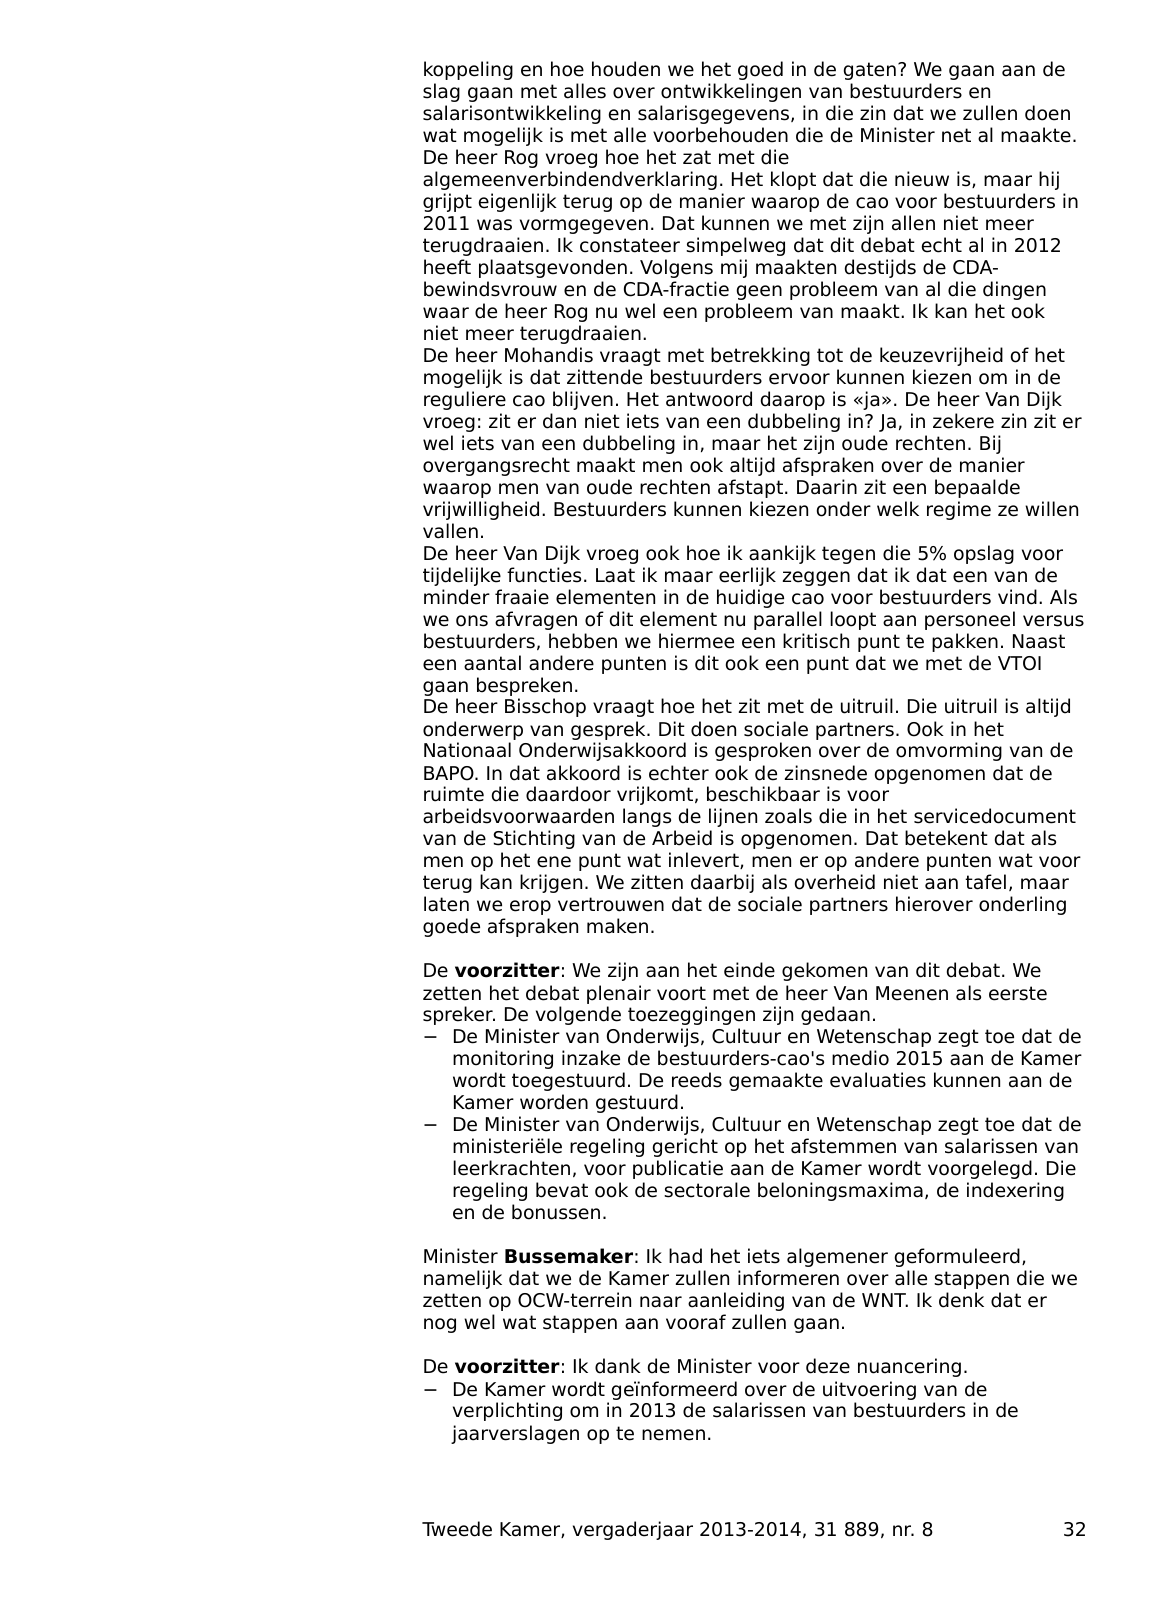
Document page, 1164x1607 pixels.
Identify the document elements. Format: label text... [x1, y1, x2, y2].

text De heer Mohandis vraagt met betrekking tot de keuzevrijheid of het mogelijk is dat zittende bestuurders ervoor kunnen kiezen om in de reguliere cao blijven. Het antwoord daarop is «ja». De heer Van Dijk vroeg: zit er dan niet iets van een dubbeling in? Ja, in zekere zin zit er wel iets van een dubbeling in, maar het zijn oude rechten. Bij overgangsrecht maakt men ook altijd afspraken over de manier waarop men van oude rechten afstapt. Daarin zit een bepaalde vrijwilligheid. Bestuurders kunnen kiezen onder welk regime ze willen vallen. [422, 345, 1087, 543]
text De voorzitter: Ik dank de Minister voor deze nuancering. [422, 1356, 1087, 1378]
text − De Minister van Onderwijs, Cultuur en Wetenschap zegt toe dat de monitoring inzake de bestuurders-cao's medio 2015 aan de Kamer wordt toegestuurd. De reeds gemaakte evaluaties kunnen aan de Kamer worden gestuurd. [422, 1026, 1087, 1114]
text De voorzitter: We zijn aan het einde gekomen van dit debat. We zetten het debat plenair voort met de heer Van Meenen als eerste spreker. De volgende toezeggingen zijn gedaan. [422, 960, 1087, 1026]
text De heer Bisschop vraagt hoe het zit met de uitruil. Die uitruil is altijd onderwerp van gesprek. Dit doen sociale partners. Ook in het Nationaal Onderwijsakkoord is gesproken over de omvorming van de BAPO. In dat akkoord is echter ook de zinsnede opgenomen dat de ruimte die daardoor vrijkomt, beschikbaar is voor arbeidsvoorwaarden langs de lijnen zoals die in het servicedocument van de Stichting van de Arbeid is opgenomen. Dat betekent dat als men op het ene punt wat inlevert, men er op andere punten wat voor terug kan krijgen. We zitten daarbij als overheid niet aan tafel, maar laten we erop vertrouwen dat de sociale partners hierover onderling goede afspraken maken. [422, 696, 1087, 938]
text Minister Bussemaker: Ik had het iets algemener geformuleerd, namelijk dat we de Kamer zullen informeren over alle stappen die we zetten op OCW-terrein naar aanleiding van de WNT. Ik denk dat er nog wel wat stappen aan vooraf zullen gaan. [422, 1246, 1087, 1334]
text − De Kamer wordt geïnformeerd over de uitvoering van de verplichting om in 2013 de salarissen van bestuurders in de jaarverslagen op te nemen. [422, 1378, 1087, 1444]
text De heer Van Dijk vroeg ook hoe ik aankijk tegen die 5% opslag voor tijdelijke functies. Laat ik maar eerlijk zeggen dat ik dat een van de minder fraaie elementen in de huidige cao voor bestuurders vind. Als we ons afvragen of dit element nu parallel loopt aan personeel versus bestuurders, hebben we hiermee een kritisch punt te pakken. Naast een aantal andere punten is dit ook een punt dat we met de VTOI gaan bespreken. [422, 543, 1087, 696]
text De heer Rog vroeg hoe het zat met die algemeenverbindendverklaring. Het klopt dat die nieuw is, maar hij grijpt eigenlijk terug op de manier waarop de cao voor bestuurders in 2011 was vormgegeven. Dat kunnen we met zijn allen niet meer terugdraaien. Ik constateer simpelweg dat dit debat echt al in 2012 heeft plaatsgevonden. Volgens mij maakten destijds de CDA-bewindsvrouw en de CDA-fractie geen probleem van al die dingen waar de heer Rog nu wel een probleem van maakt. Ik kan het ook niet meer terugdraaien. [422, 147, 1087, 345]
text koppeling en hoe houden we het goed in de gaten? We gaan aan de slag gaan met alles over ontwikkelingen van bestuurders en salarisontwikkeling en salarisgegevens, in die zin dat we zullen doen wat mogelijk is met alle voorbehouden die de Minister net al maakte. [422, 59, 1087, 147]
text − De Minister van Onderwijs, Cultuur en Wetenschap zegt toe dat de ministeriële regeling gericht op het afstemmen van salarissen van leerkrachten, voor publicatie aan de Kamer wordt voorgelegd. Die regeling bevat ook de sectorale beloningsmaxima, de indexering en de bonussen. [422, 1114, 1087, 1224]
